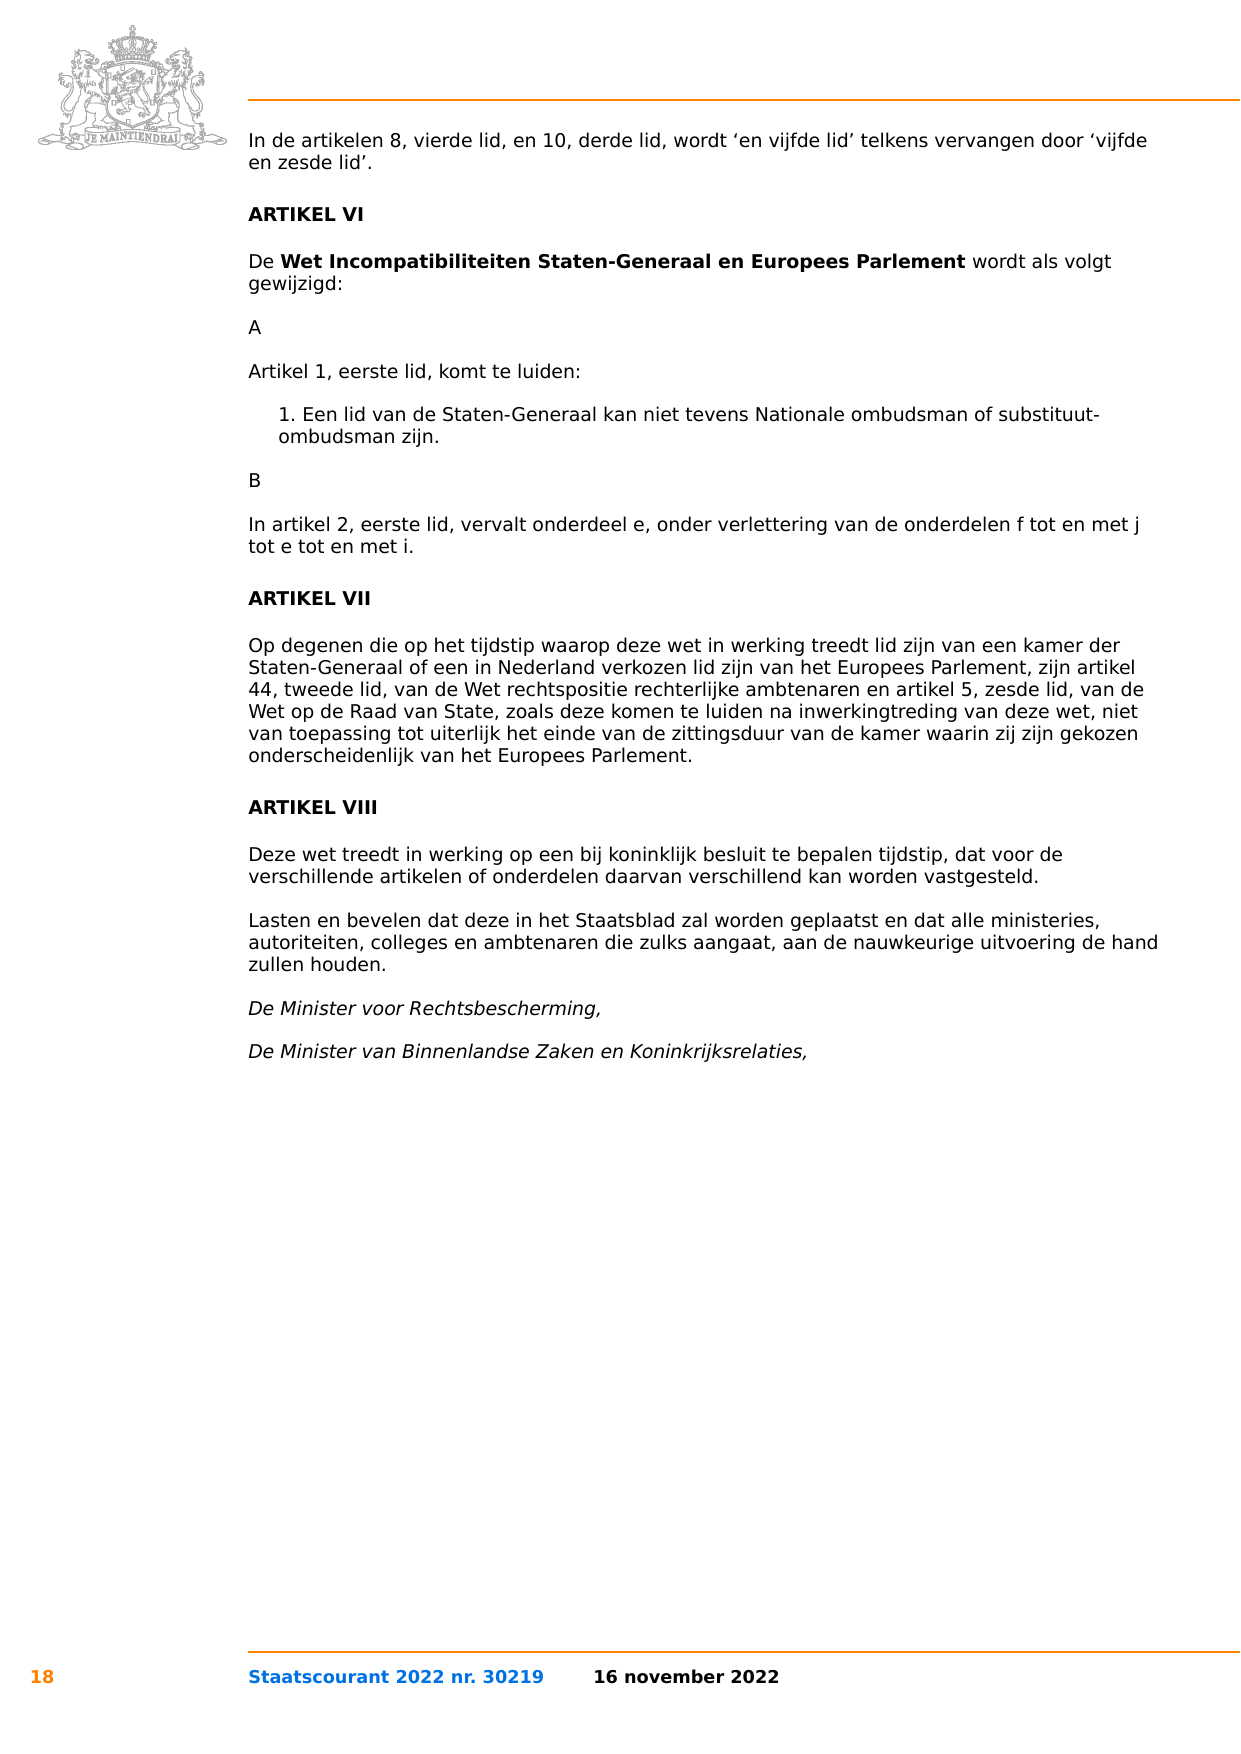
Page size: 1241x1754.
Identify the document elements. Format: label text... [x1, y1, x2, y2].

text Deze wet treedt in werking op een bij koninklijk besluit te bepalen tijdstip, dat voor de verschillende artikelen of onderdelen daarvan verschillend kan worden vastgesteld. [248, 844, 1163, 888]
text A [248, 317, 1163, 339]
text Lasten en bevelen dat deze in het Staatsblad zal worden geplaatst en dat alle ministeries, autoriteiten, colleges en ambtenaren die zulks aangaat, aan de nauwkeurige uitvoering de hand zullen houden. [248, 910, 1163, 976]
picture [38, 25, 227, 150]
text 1. Een lid van de Staten-Generaal kan niet tevens Nationale ombudsman of substituut-ombudsman zijn. [278, 404, 1163, 448]
text De Wet Incompatibiliteiten Staten-Generaal en Europees Parlement wordt als volgt gewijzigd: [248, 251, 1163, 295]
text De Minister van Binnenlandse Zaken en Koninkrijksrelaties, [248, 1041, 1163, 1063]
text Artikel 1, eerste lid, komt te luiden: [248, 361, 1163, 382]
text De Minister voor Rechtsbescherming, [248, 997, 1163, 1019]
subtitle ARTIKEL VII [248, 588, 1163, 610]
text In de artikelen 8, vierde lid, en 10, derde lid, wordt ‘en vijfde lid’ telkens vervangen door ‘vijfde en zesde lid’. [248, 130, 1163, 174]
text Op degenen die op het tijdstip waarop deze wet in werking treedt lid zijn van een kamer der Staten-Generaal of een in Nederland verkozen lid zijn van het Europees Parlement, zijn artikel 44, tweede lid, van de Wet rechtspositie rechterlijke ambtenaren en artikel 5, zesde lid, van de Wet op de Raad van State, zoals deze komen te luiden na inwerkingtreding van deze wet, niet van toepassing tot uiterlijk het einde van de zittingsduur van de kamer waarin zij zijn gekozen onderscheidenlijk van het Europees Parlement. [248, 635, 1163, 767]
text B [248, 470, 1163, 492]
subtitle ARTIKEL VIII [248, 797, 1163, 819]
subtitle ARTIKEL VI [248, 204, 1163, 226]
text In artikel 2, eerste lid, vervalt onderdeel e, onder verlettering van de onderdelen f tot en met j tot e tot en met i. [248, 514, 1163, 558]
